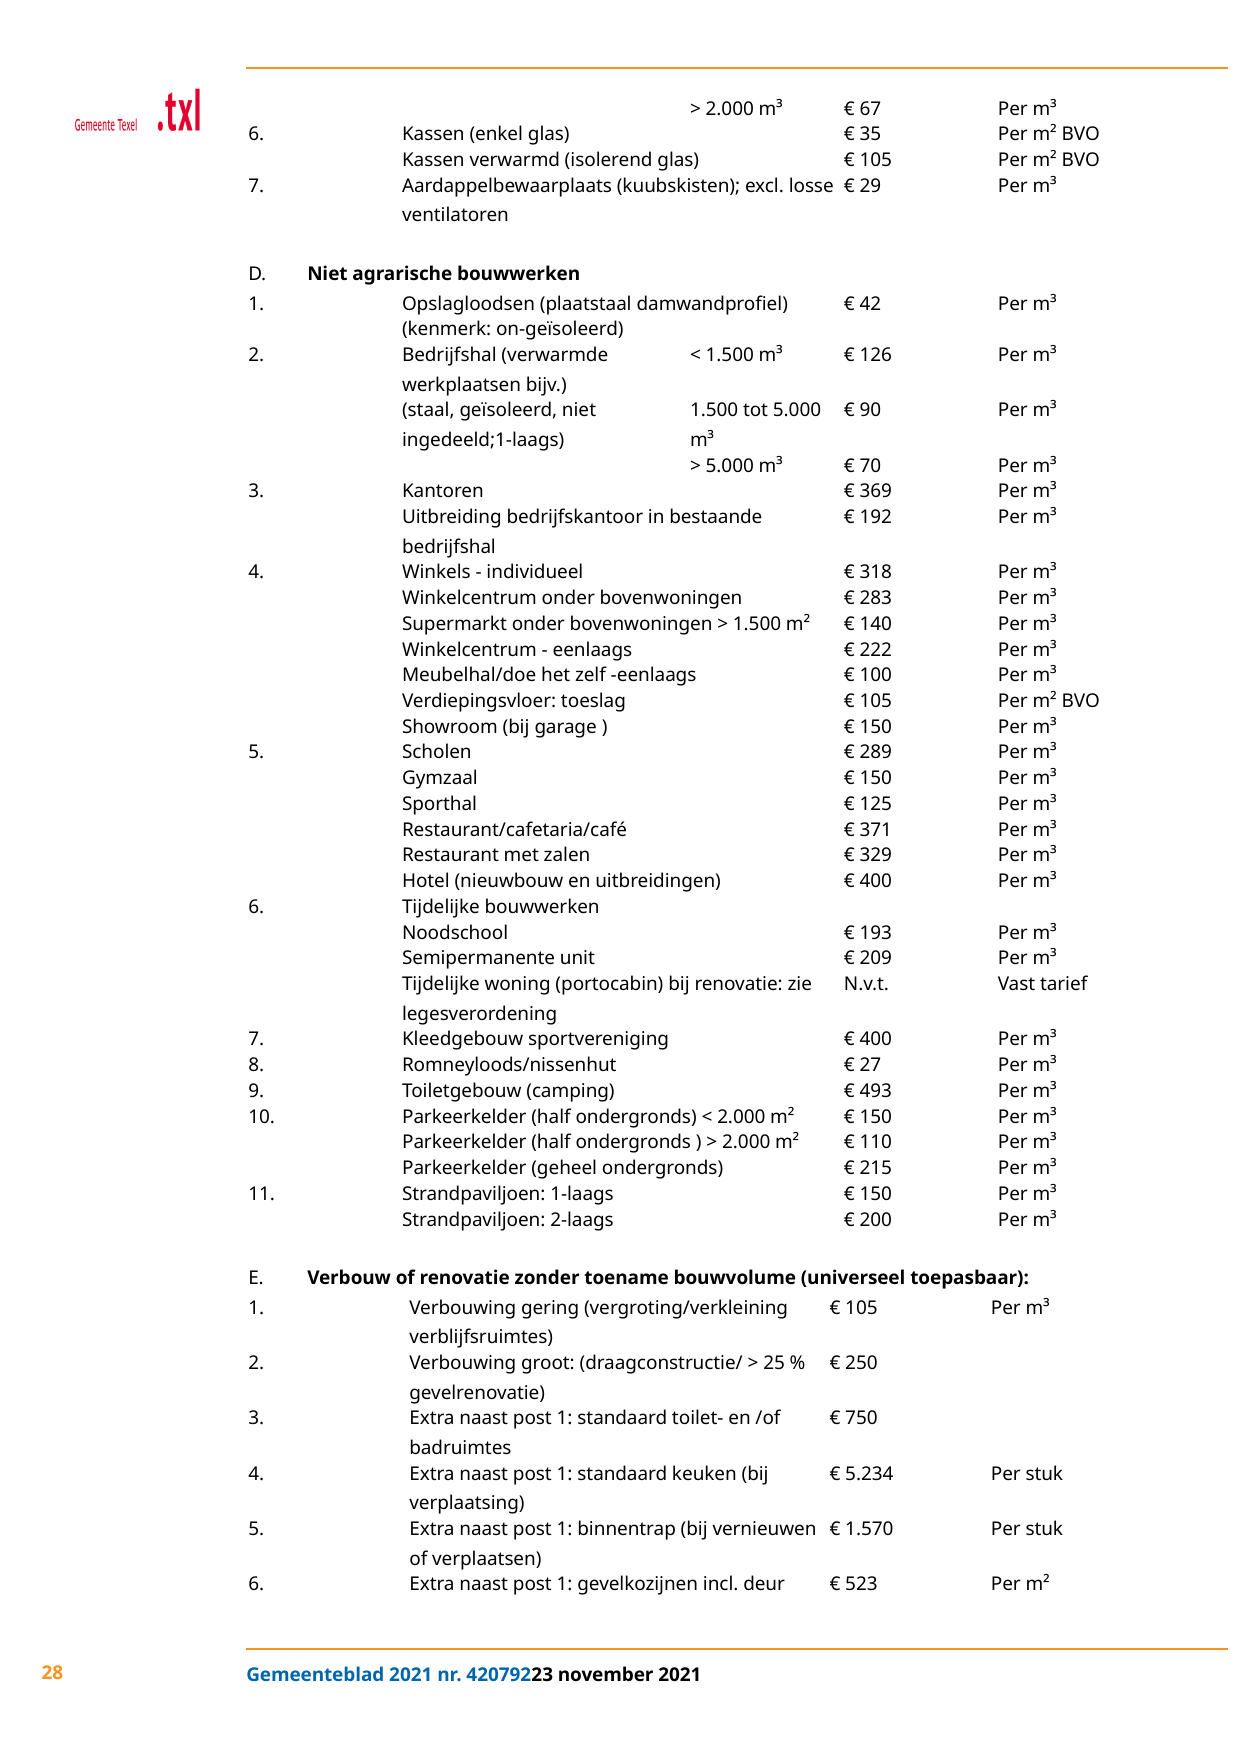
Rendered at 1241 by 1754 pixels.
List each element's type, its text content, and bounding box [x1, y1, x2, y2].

table_cell € 100 [844, 662, 998, 687]
table_cell € 105 [844, 687, 998, 713]
table_cell [248, 146, 402, 172]
table_cell € 5.234 [829, 1460, 991, 1515]
table_cell € 283 [844, 584, 998, 610]
table_cell Per m³ [998, 842, 1152, 867]
table_cell Restaurant met zalen [402, 842, 844, 867]
table_cell [248, 95, 402, 121]
table_cell 4. [248, 559, 402, 584]
table_cell Per m³ [998, 1129, 1152, 1154]
table_cell Kantoren [402, 478, 844, 503]
table_cell € 193 [844, 919, 998, 944]
table_cell 4. [248, 1460, 409, 1515]
table_cell [248, 687, 402, 713]
table_cell Per m³ [998, 1103, 1152, 1128]
table_cell Extra naast post 1: standaard toilet- en /of badruimtes [409, 1405, 829, 1460]
table_cell [248, 970, 402, 1026]
table_cell Verdiepingsvloer: toeslag [402, 687, 844, 713]
table_cell € 371 [844, 816, 998, 842]
table_cell [248, 816, 402, 842]
table_header Per m³ [998, 290, 1152, 316]
table_cell € 200 [844, 1206, 998, 1231]
table_cell Parkeerkelder (geheel ondergronds) [402, 1154, 844, 1180]
table_cell > 2.000 m³ [690, 95, 844, 121]
table_cell Per m³ [998, 1026, 1152, 1051]
table_cell [248, 662, 402, 687]
table_cell Per m³ [998, 1206, 1152, 1231]
table_cell Kassen (enkel glas) [402, 121, 844, 146]
table_cell [248, 1206, 402, 1231]
table_cell Per m³ [998, 1154, 1152, 1180]
table_cell Per m³ [998, 945, 1152, 970]
table_cell Kassen verwarmd (isolerend glas) [402, 146, 844, 172]
table_header € 105 [829, 1294, 991, 1349]
table_cell Per m³ [998, 816, 1152, 842]
table_cell 6. [248, 893, 402, 919]
table_cell € 329 [844, 842, 998, 867]
table_cell < 1.500 m³ [690, 341, 844, 397]
table_cell Romneyloods/nissenhut [402, 1051, 844, 1077]
table_cell N.v.t. [844, 970, 998, 1026]
table_cell Parkeerkelder (half ondergronds) < 2.000 m² [402, 1103, 844, 1128]
table_cell [248, 584, 402, 610]
table_cell Semipermanente unit [402, 945, 844, 970]
table_cell € 400 [844, 1026, 998, 1051]
table_cell [991, 1349, 1152, 1404]
table_cell 2. [248, 341, 402, 397]
table_cell Hotel (nieuwbouw en uitbreidingen) [402, 868, 844, 893]
table_cell [248, 842, 402, 867]
table_cell € 105 [844, 146, 998, 172]
table_cell [248, 316, 402, 341]
table_cell Restaurant/cafetaria/café [402, 816, 844, 842]
table_cell [248, 610, 402, 636]
table_cell 3. [248, 1405, 409, 1460]
table_cell Tijdelijke woning (portocabin) bij renovatie: zie legesverordening [402, 970, 844, 1026]
table_cell [248, 790, 402, 816]
table_cell Extra naast post 1: binnentrap (bij vernieuwen of verplaatsen) [409, 1515, 829, 1571]
table_cell Per stuk [991, 1460, 1152, 1515]
table_cell Per m² [991, 1571, 1152, 1596]
table_cell 7. [248, 172, 402, 227]
table_cell Per m³ [998, 919, 1152, 944]
table_header Opslagloodsen (plaatstaal damwandprofiel) [402, 290, 844, 316]
table_cell Winkelcentrum - eenlaags [402, 636, 844, 662]
table_cell € 90 [844, 397, 998, 452]
table_cell Per m³ [998, 713, 1152, 739]
table_cell Per m³ [998, 868, 1152, 893]
table_cell Per m³ [998, 503, 1152, 559]
table_cell 9. [248, 1077, 402, 1103]
table_cell Per m³ [998, 662, 1152, 687]
table_cell [248, 1129, 402, 1154]
table_cell Per m³ [998, 610, 1152, 636]
table_cell [844, 316, 998, 341]
table_cell € 126 [844, 341, 998, 397]
table_cell Per m³ [998, 95, 1152, 121]
table_cell [248, 713, 402, 739]
table_cell Aardappelbewaarplaats (kuubskisten); excl. losse ventilatoren [402, 172, 844, 227]
table_cell 6. [248, 121, 402, 146]
table_cell 5. [248, 1515, 409, 1571]
table_cell € 110 [844, 1129, 998, 1154]
table_cell Sporthal [402, 790, 844, 816]
table_cell Meubelhal/doe het zelf -eenlaags [402, 662, 844, 687]
table_cell Bedrijfshal (verwarmde werkplaatsen bijv.) [402, 341, 690, 397]
table_cell € 29 [844, 172, 998, 227]
table_cell Per m² BVO [998, 146, 1152, 172]
table_cell € 222 [844, 636, 998, 662]
list Niet agrarische bouwwerken [248, 260, 1152, 286]
table_cell Per m³ [998, 478, 1152, 503]
table_cell > 5.000 m³ [690, 452, 844, 478]
table_header 1. [248, 290, 402, 316]
table_cell € 150 [844, 1180, 998, 1206]
table_cell € 140 [844, 610, 998, 636]
list Verbouw of renovatie zonder toename bouwvolume (universeel toepasbaar): [248, 1264, 1152, 1290]
table_cell € 493 [844, 1077, 998, 1103]
table_cell Tijdelijke bouwwerken [402, 893, 844, 919]
table_cell [248, 636, 402, 662]
table_cell Per m³ [998, 1077, 1152, 1103]
table_cell € 250 [829, 1349, 991, 1404]
table_header Per m³ [991, 1294, 1152, 1349]
table_cell [248, 452, 402, 478]
table_cell 10. [248, 1103, 402, 1128]
table_cell Per m³ [998, 559, 1152, 584]
table_cell [248, 765, 402, 790]
table_cell Per m³ [998, 584, 1152, 610]
table_cell Strandpaviljoen: 1-laags [402, 1180, 844, 1206]
table_cell Per m³ [998, 1051, 1152, 1077]
table_cell € 523 [829, 1571, 991, 1596]
table_cell Scholen [402, 739, 844, 764]
table_cell € 192 [844, 503, 998, 559]
table_cell Per m³ [998, 172, 1152, 227]
table_cell € 150 [844, 765, 998, 790]
table_cell Strandpaviljoen: 2-laags [402, 1206, 844, 1231]
table_cell (kenmerk: on-geïsoleerd) [402, 316, 844, 341]
table_cell (staal, geïsoleerd, niet ingedeeld;1-laags) [402, 397, 690, 452]
table_cell Extra naast post 1: gevelkozijnen incl. deur [409, 1571, 829, 1596]
table_cell Uitbreiding bedrijfskantoor in bestaande bedrijfshal [402, 503, 844, 559]
table_cell 1.500 tot 5.000 m³ [690, 397, 844, 452]
table_cell € 150 [844, 1103, 998, 1128]
table_cell € 369 [844, 478, 998, 503]
table_cell [991, 1405, 1152, 1460]
table_cell € 67 [844, 95, 998, 121]
table_header 1. [248, 1294, 409, 1349]
table_cell Gymzaal [402, 765, 844, 790]
table_cell € 289 [844, 739, 998, 764]
table_cell Per stuk [991, 1515, 1152, 1571]
table_cell 7. [248, 1026, 402, 1051]
table_cell Supermarkt onder bovenwoningen > 1.500 m² [402, 610, 844, 636]
table_cell Vast tarief [998, 970, 1152, 1026]
table_cell Per m³ [998, 636, 1152, 662]
table_cell € 125 [844, 790, 998, 816]
table_cell Kleedgebouw sportvereniging [402, 1026, 844, 1051]
table_cell 3. [248, 478, 402, 503]
table_cell Extra naast post 1: standaard keuken (bij verplaatsing) [409, 1460, 829, 1515]
table_cell [248, 868, 402, 893]
table_cell € 1.570 [829, 1515, 991, 1571]
table_cell 5. [248, 739, 402, 764]
table_cell Winkelcentrum onder bovenwoningen [402, 584, 844, 610]
table_cell € 750 [829, 1405, 991, 1460]
table_cell Per m² BVO [998, 687, 1152, 713]
table_cell [998, 316, 1152, 341]
table_header € 42 [844, 290, 998, 316]
table_header Verbouwing gering (vergroting/verkleining verblijfsruimtes) [409, 1294, 829, 1349]
table_cell € 27 [844, 1051, 998, 1077]
table_cell Per m² BVO [998, 121, 1152, 146]
table_cell [248, 1154, 402, 1180]
table_cell Verbouwing groot: (draagconstructie/ > 25 % gevelrenovatie) [409, 1349, 829, 1404]
table_cell € 35 [844, 121, 998, 146]
table_cell [248, 919, 402, 944]
table_cell Noodschool [402, 919, 844, 944]
table_cell [248, 503, 402, 559]
table_cell [998, 893, 1152, 919]
table_cell € 150 [844, 713, 998, 739]
table_cell Toiletgebouw (camping) [402, 1077, 844, 1103]
table_cell [402, 95, 690, 121]
table_cell [248, 397, 402, 452]
table_cell Per m³ [998, 790, 1152, 816]
table_cell [402, 452, 690, 478]
table_cell € 209 [844, 945, 998, 970]
table_cell € 400 [844, 868, 998, 893]
table_cell 11. [248, 1180, 402, 1206]
table_cell 6. [248, 1571, 409, 1596]
table_cell € 215 [844, 1154, 998, 1180]
table_cell Per m³ [998, 1180, 1152, 1206]
table_cell Parkeerkelder (half ondergronds ) > 2.000 m² [402, 1129, 844, 1154]
table_cell Per m³ [998, 452, 1152, 478]
table_cell [844, 893, 998, 919]
table_cell Per m³ [998, 765, 1152, 790]
table_cell Per m³ [998, 341, 1152, 397]
table_cell [248, 945, 402, 970]
table_cell Per m³ [998, 397, 1152, 452]
table_cell Per m³ [998, 739, 1152, 764]
table_cell Showroom (bij garage ) [402, 713, 844, 739]
table_cell 8. [248, 1051, 402, 1077]
table_cell Winkels - individueel [402, 559, 844, 584]
table_cell 2. [248, 1349, 409, 1404]
picture [41, 47, 231, 172]
table_cell € 70 [844, 452, 998, 478]
table_cell € 318 [844, 559, 998, 584]
